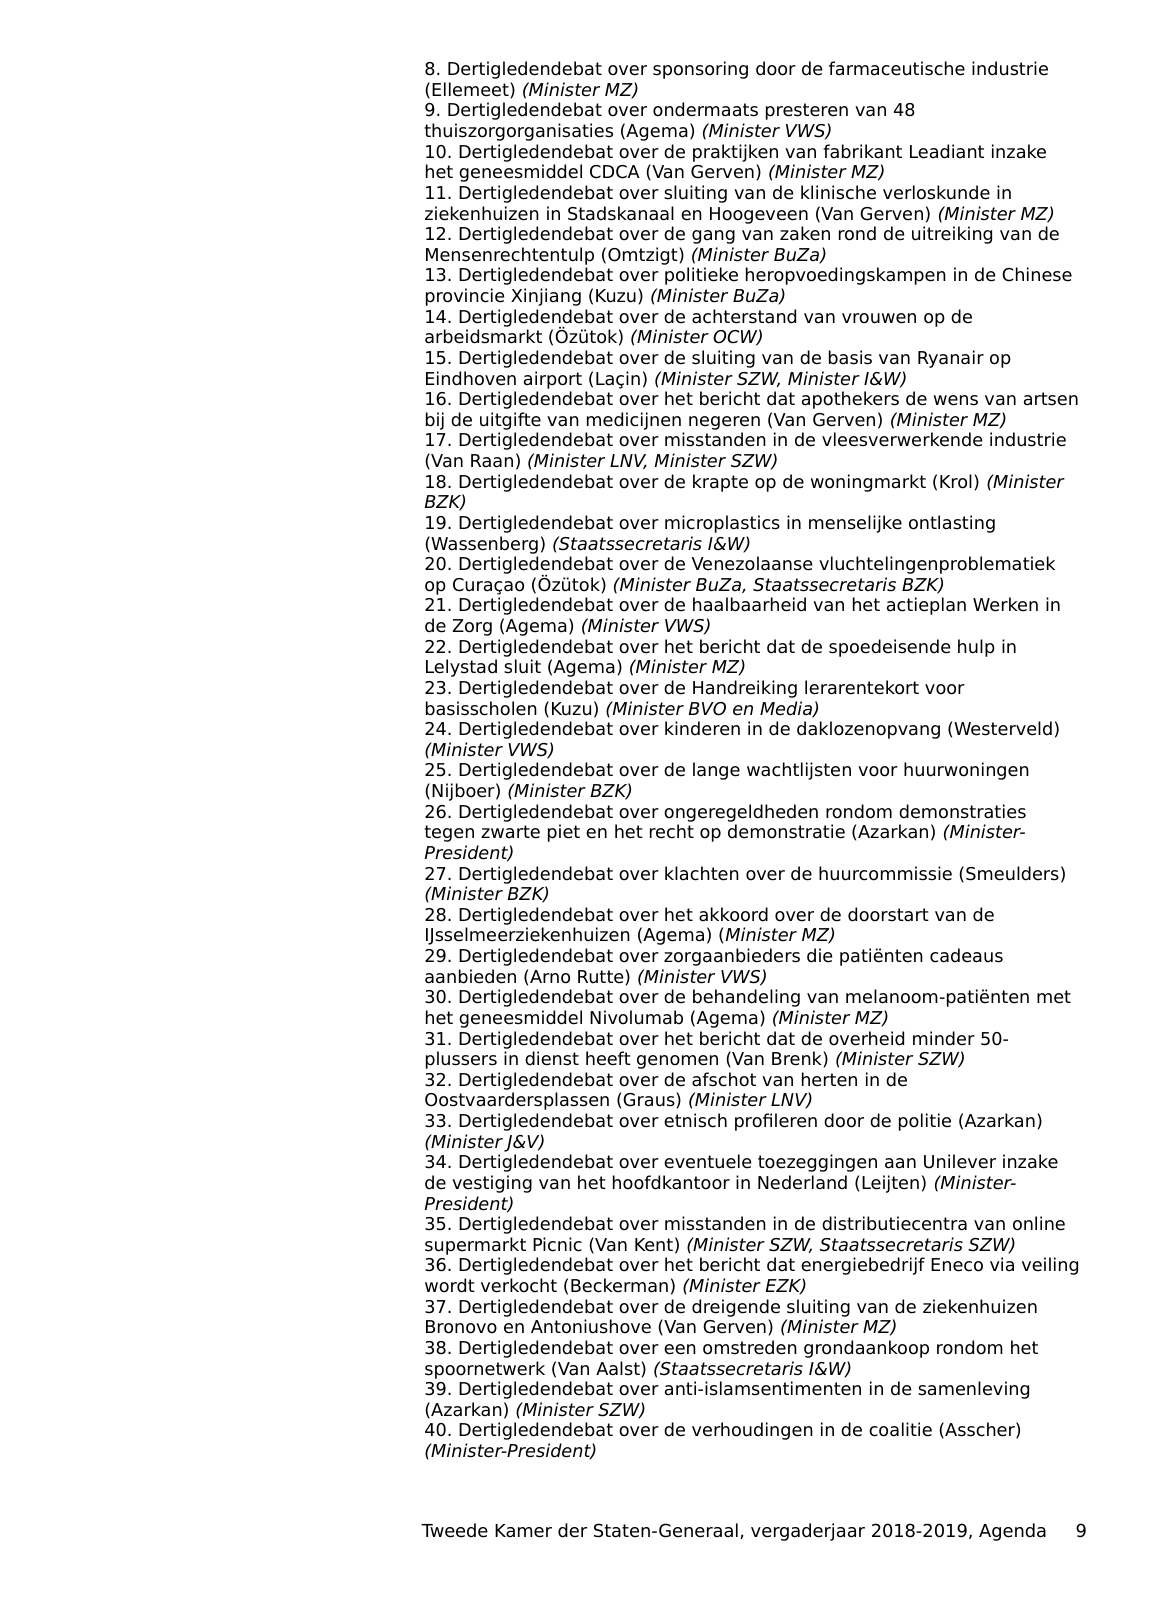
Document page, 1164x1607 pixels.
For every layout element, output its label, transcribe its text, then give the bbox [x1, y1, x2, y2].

table_cell [77, 430, 401, 472]
table_cell [401, 183, 418, 224]
table_cell 23. Dertigledendebat over de Handreiking lerarentekort voor basisscholen (Kuzu) (Minister BVO en Media) [418, 678, 1087, 719]
table_cell [77, 987, 401, 1028]
table_cell 39. Dertigledendebat over anti-islamsentimenten in de samenleving (Azarkan) (Minister SZW) [418, 1379, 1087, 1420]
table_cell 11. Dertigledendebat over sluiting van de klinische verloskunde in ziekenhuizen in Stadskanaal en Hoogeveen (Van Gerven) (Minister MZ) [418, 183, 1087, 224]
table_cell [77, 1152, 401, 1214]
table_cell [77, 224, 401, 265]
table_cell 33. Dertigledendebat over etnisch profileren door de politie (Azarkan) (Minister J&V) [418, 1111, 1087, 1152]
table_cell [401, 987, 418, 1028]
table_cell 12. Dertigledendebat over de gang van zaken rond de uitreiking van de Mensenrechtentulp (Omtzigt) (Minister BuZa) [418, 224, 1087, 265]
table_cell [401, 1214, 418, 1255]
table_cell [401, 1255, 418, 1297]
table_cell [77, 389, 401, 430]
table_cell [401, 760, 418, 802]
table_cell 22. Dertigledendebat over het bericht dat de spoedeisende hulp in Lelystad sluit (Agema) (Minister MZ) [418, 637, 1087, 678]
table_cell 19. Dertigledendebat over microplastics in menselijke ontlasting (Wassenberg) (Staatssecretaris I&W) [418, 513, 1087, 554]
table_cell [77, 513, 401, 554]
table_cell [77, 554, 401, 595]
table_cell [77, 802, 401, 863]
table_cell [401, 100, 418, 142]
table_cell [77, 719, 401, 760]
table_cell [401, 430, 418, 472]
table_cell 24. Dertigledendebat over kinderen in de daklozenopvang (Westerveld) (Minister VWS) [418, 719, 1087, 760]
table_cell [77, 307, 401, 348]
table_cell 8. Dertigledendebat over sponsoring door de farmaceutische industrie (Ellemeet) (Minister MZ) [418, 59, 1087, 100]
table_cell [401, 472, 418, 513]
table_cell 38. Dertigledendebat over een omstreden grondaankoop rondom het spoornetwerk (Van Aalst) (Staatssecretaris I&W) [418, 1338, 1087, 1379]
table_cell [401, 1379, 418, 1420]
table_cell 25. Dertigledendebat over de lange wachtlijsten voor huurwoningen (Nijboer) (Minister BZK) [418, 760, 1087, 802]
table_cell 26. Dertigledendebat over ongeregeldheden rondom demonstraties tegen zwarte piet en het recht op demonstratie (Azarkan) (Minister-President) [418, 802, 1087, 863]
table_cell 27. Dertigledendebat over klachten over de huurcommissie (Smeulders) (Minister BZK) [418, 864, 1087, 905]
table_cell 29. Dertigledendebat over zorgaanbieders die patiënten cadeaus aanbieden (Arno Rutte) (Minister VWS) [418, 946, 1087, 987]
table_cell [401, 946, 418, 987]
table_cell [77, 59, 401, 100]
table_cell [401, 59, 418, 100]
table_cell [77, 905, 401, 946]
table_cell 32. Dertigledendebat over de afschot van herten in de Oostvaardersplassen (Graus) (Minister LNV) [418, 1070, 1087, 1111]
table_cell [401, 1297, 418, 1338]
table_cell [401, 864, 418, 905]
table_cell [77, 348, 401, 389]
table_cell 9. Dertigledendebat over ondermaats presteren van 48 thuiszorgorganisaties (Agema) (Minister VWS) [418, 100, 1087, 142]
table_cell [77, 1338, 401, 1379]
table_cell [77, 265, 401, 307]
table_cell [401, 265, 418, 307]
table_cell [401, 1152, 418, 1214]
table_cell [77, 100, 401, 142]
table_cell [401, 554, 418, 595]
table_cell 10. Dertigledendebat over de praktijken van fabrikant Leadiant inzake het geneesmiddel CDCA (Van Gerven) (Minister MZ) [418, 142, 1087, 183]
table_cell [77, 637, 401, 678]
table_cell [401, 719, 418, 760]
table_cell [401, 389, 418, 430]
table_cell [77, 183, 401, 224]
table_cell [77, 678, 401, 719]
table_cell [77, 1029, 401, 1070]
table_cell 17. Dertigledendebat over misstanden in de vleesverwerkende industrie (Van Raan) (Minister LNV, Minister SZW) [418, 430, 1087, 472]
table_cell 21. Dertigledendebat over de haalbaarheid van het actieplan Werken in de Zorg (Agema) (Minister VWS) [418, 595, 1087, 637]
table_cell [401, 1111, 418, 1152]
table_cell [77, 1379, 401, 1420]
table_cell [401, 307, 418, 348]
table_cell 16. Dertigledendebat over het bericht dat apothekers de wens van artsen bij de uitgifte van medicijnen negeren (Van Gerven) (Minister MZ) [418, 389, 1087, 430]
table_cell [401, 905, 418, 946]
table_cell 13. Dertigledendebat over politieke heropvoedingskampen in de Chinese provincie Xinjiang (Kuzu) (Minister BuZa) [418, 265, 1087, 307]
table_cell [77, 946, 401, 987]
table_cell 20. Dertigledendebat over de Venezolaanse vluchtelingenproblematiek op Curaçao (Özütok) (Minister BuZa, Staatssecretaris BZK) [418, 554, 1087, 595]
table_cell [77, 1297, 401, 1338]
table_cell [77, 864, 401, 905]
table_cell [77, 1111, 401, 1152]
table_cell [77, 760, 401, 802]
table_cell [401, 637, 418, 678]
table_cell [401, 513, 418, 554]
table_cell 35. Dertigledendebat over misstanden in de distributiecentra van online supermarkt Picnic (Van Kent) (Minister SZW, Staatssecretaris SZW) [418, 1214, 1087, 1255]
table_cell [401, 1029, 418, 1070]
table_cell [77, 1255, 401, 1297]
table_cell [77, 1420, 401, 1462]
table_cell [401, 678, 418, 719]
table_cell [401, 1338, 418, 1379]
table_cell [401, 224, 418, 265]
table_cell [401, 1070, 418, 1111]
table_cell 30. Dertigledendebat over de behandeling van melanoom-patiënten met het geneesmiddel Nivolumab (Agema) (Minister MZ) [418, 987, 1087, 1028]
table_cell 36. Dertigledendebat over het bericht dat energiebedrijf Eneco via veiling wordt verkocht (Beckerman) (Minister EZK) [418, 1255, 1087, 1297]
table_cell 18. Dertigledendebat over de krapte op de woningmarkt (Krol) (Minister BZK) [418, 472, 1087, 513]
table_cell [77, 1070, 401, 1111]
table_cell [77, 595, 401, 637]
table_cell [401, 1420, 418, 1462]
table_cell [401, 142, 418, 183]
table_cell [401, 348, 418, 389]
table_cell [77, 142, 401, 183]
table_cell [401, 595, 418, 637]
table_cell 14. Dertigledendebat over de achterstand van vrouwen op de arbeidsmarkt (Özütok) (Minister OCW) [418, 307, 1087, 348]
table_cell 37. Dertigledendebat over de dreigende sluiting van de ziekenhuizen Bronovo en Antoniushove (Van Gerven) (Minister MZ) [418, 1297, 1087, 1338]
table_cell 40. Dertigledendebat over de verhoudingen in de coalitie (Asscher) (Minister-President) [418, 1420, 1087, 1462]
table_cell [401, 802, 418, 863]
table_cell 15. Dertigledendebat over de sluiting van de basis van Ryanair op Eindhoven airport (Laçin) (Minister SZW, Minister I&W) [418, 348, 1087, 389]
table_cell [77, 1214, 401, 1255]
table_cell 31. Dertigledendebat over het bericht dat de overheid minder 50-plussers in dienst heeft genomen (Van Brenk) (Minister SZW) [418, 1029, 1087, 1070]
table_cell 28. Dertigledendebat over het akkoord over de doorstart van de IJsselmeerziekenhuizen (Agema) (Minister MZ) [418, 905, 1087, 946]
table_cell [77, 472, 401, 513]
table_cell 34. Dertigledendebat over eventuele toezeggingen aan Unilever inzake de vestiging van het hoofdkantoor in Nederland (Leijten) (Minister-President) [418, 1152, 1087, 1214]
